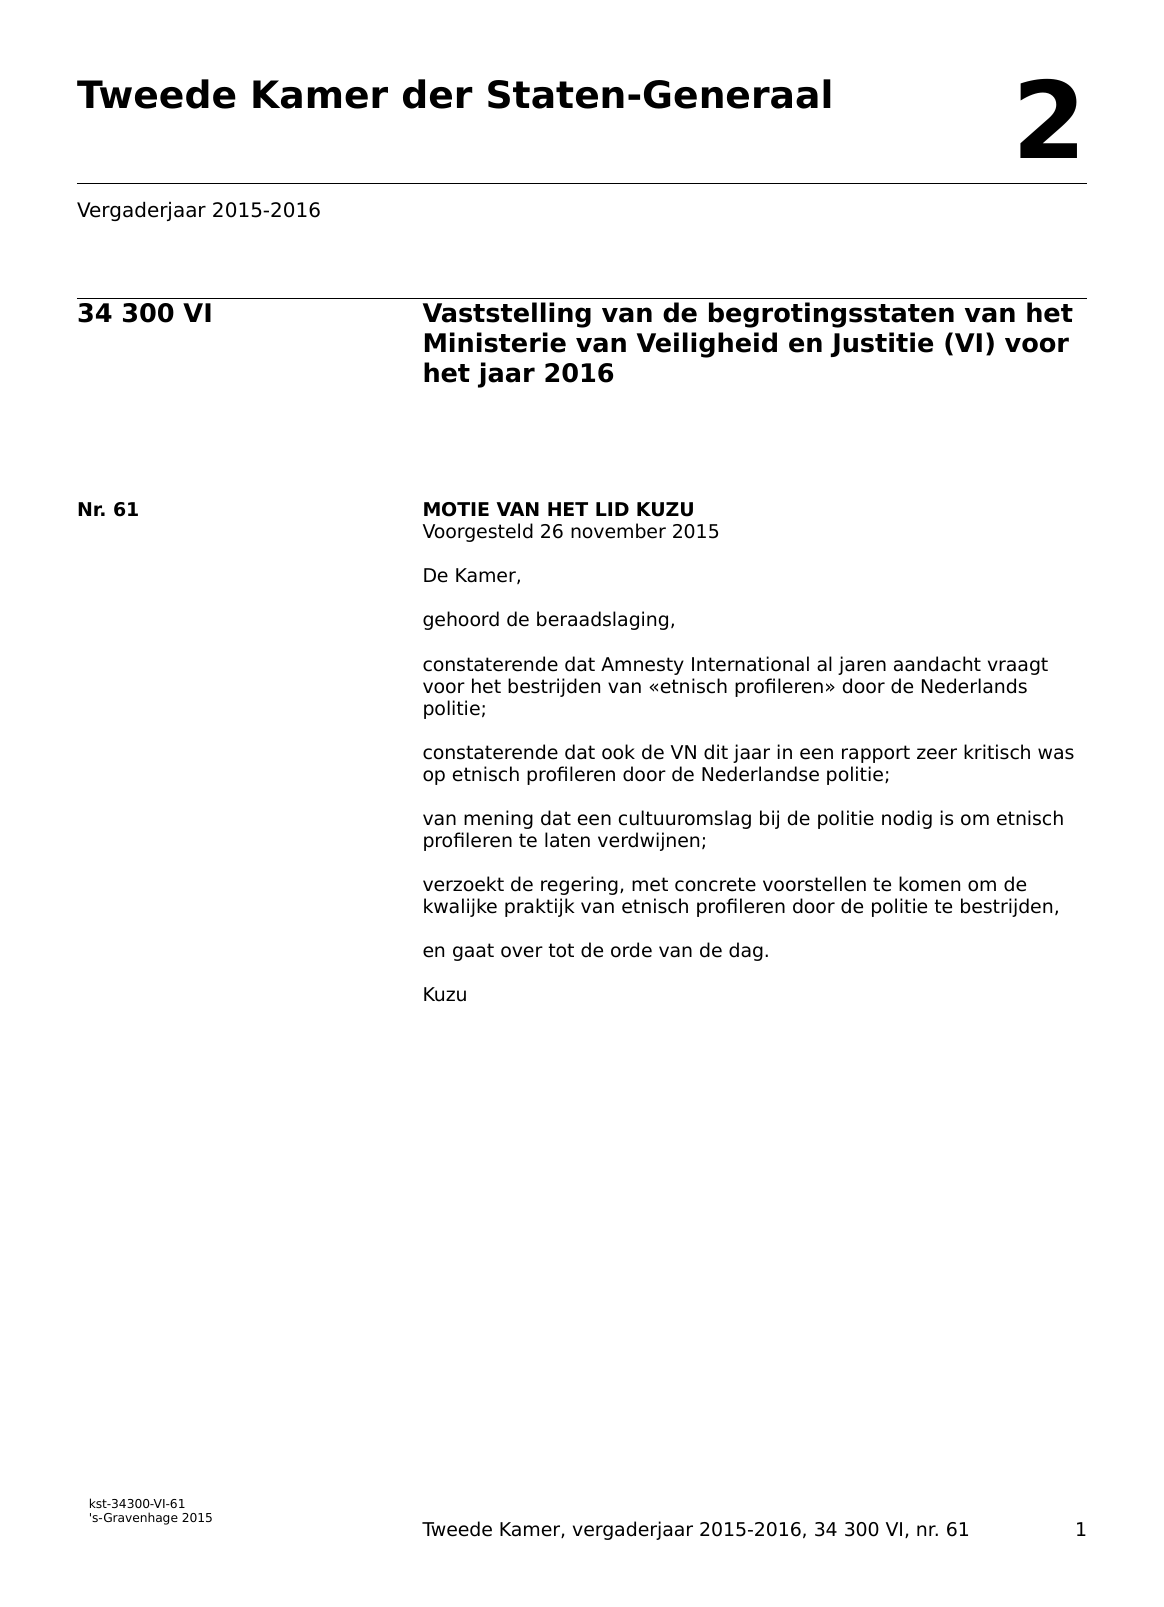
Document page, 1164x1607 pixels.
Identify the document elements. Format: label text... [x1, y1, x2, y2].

text constaterende dat Amnesty International al jaren aandacht vraagt voor het bestrijden van «etnisch profileren» door de Nederlands politie; [422, 653, 1087, 719]
text 's-Gravenhage 2015 [88, 1511, 323, 1525]
subtitle Nr. 61 MOTIE VAN HET LID KUZU [77, 499, 1087, 521]
table_header 2 [886, 59, 1087, 183]
subtitle 34 300 VI Vaststelling van de begrotingsstaten van het Ministerie van Veiligheid en Justitie (VI) voor het jaar 2016 [77, 299, 1087, 388]
text van mening dat een cultuuromslag bij de politie nodig is om etnisch profileren te laten verdwijnen; [422, 808, 1087, 852]
text verzoekt de regering, met concrete voorstellen te komen om de kwalijke praktijk van etnisch profileren door de politie te bestrijden, [422, 874, 1087, 918]
text Voorgesteld 26 november 2015 [422, 521, 1087, 543]
text en gaat over tot de orde van de dag. [422, 940, 1087, 962]
text gehoord de beraadslaging, [422, 609, 1087, 631]
table_header Tweede Kamer der Staten-Generaal [77, 59, 886, 183]
text kst-34300-VI-61 [88, 1497, 323, 1511]
text Kuzu [422, 984, 1087, 1006]
table_cell Vergaderjaar 2015-2016 [77, 184, 1087, 298]
text De Kamer, [422, 565, 1087, 587]
text constaterende dat ook de VN dit jaar in een rapport zeer kritisch was op etnisch profileren door de Nederlandse politie; [422, 742, 1087, 786]
